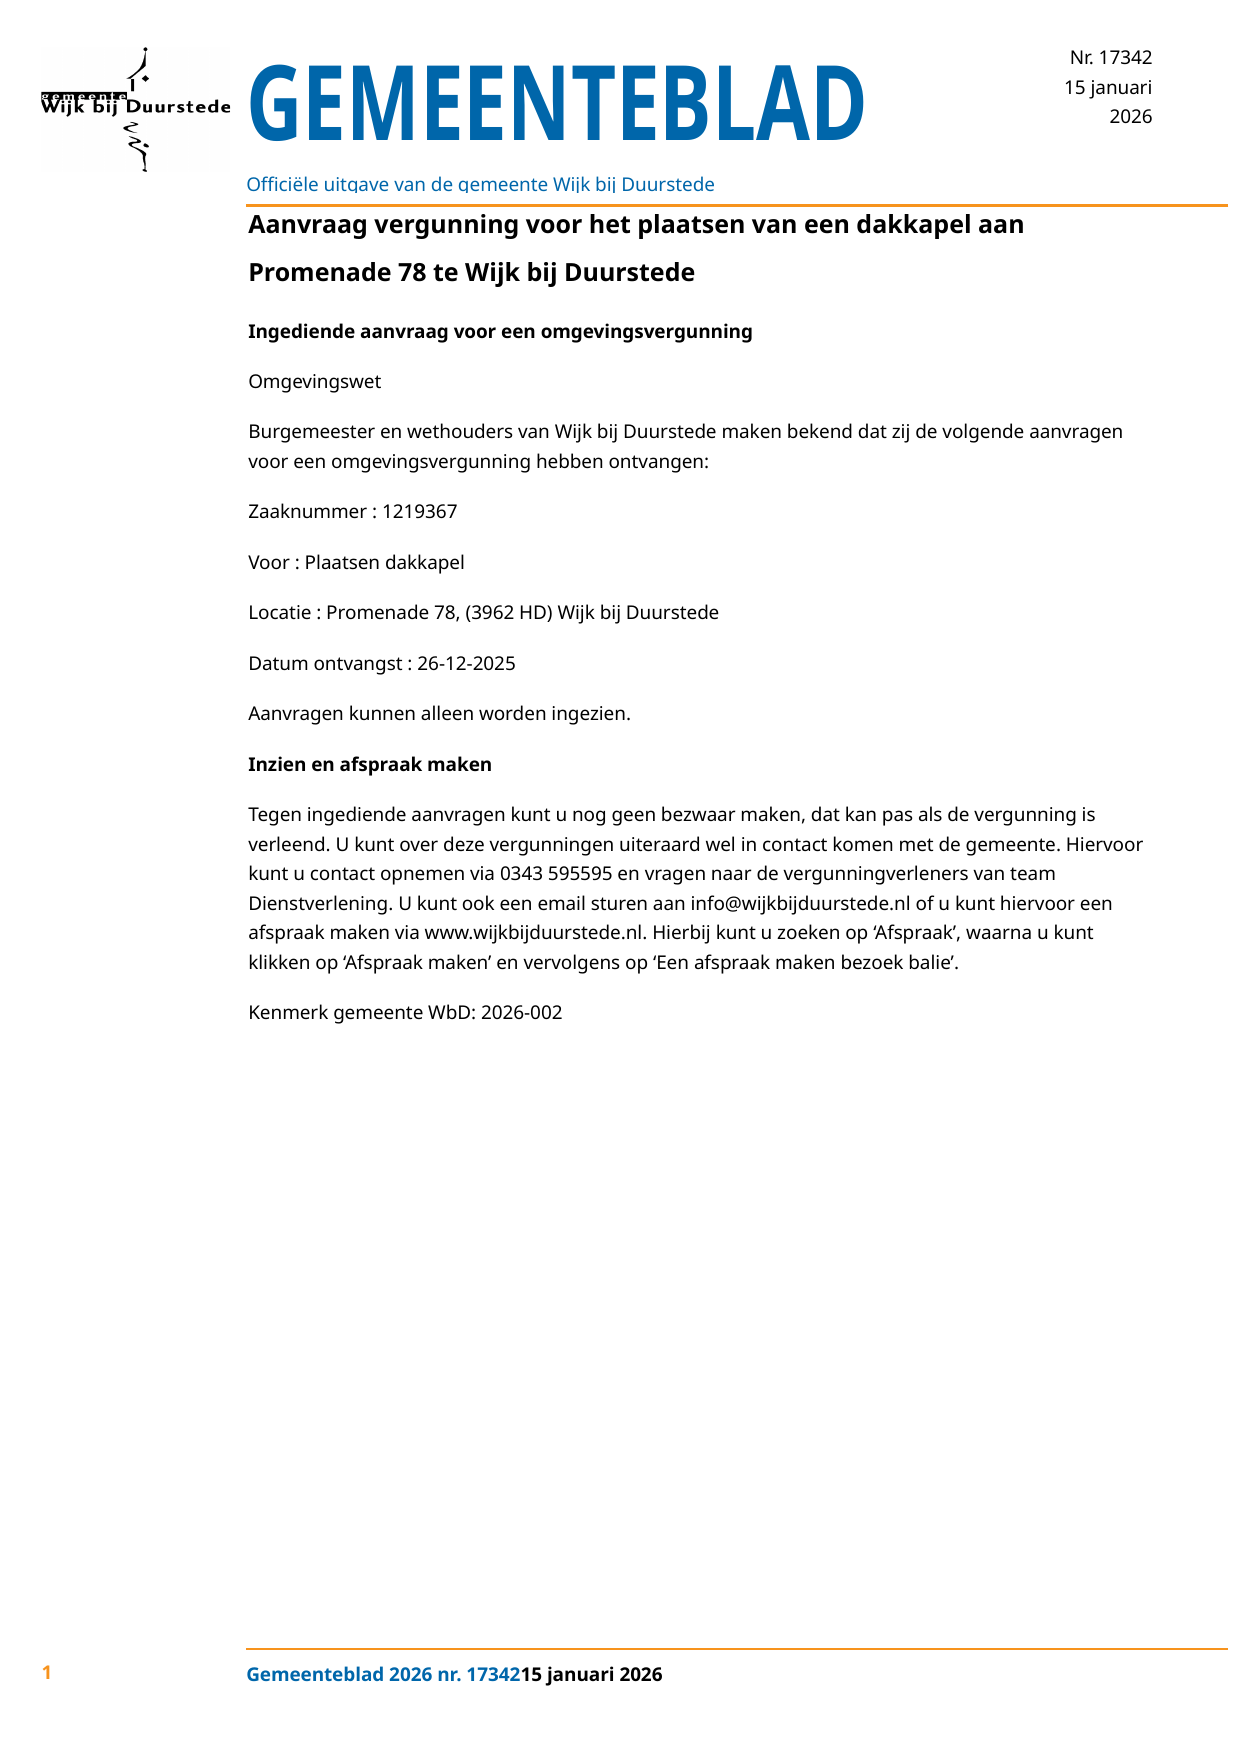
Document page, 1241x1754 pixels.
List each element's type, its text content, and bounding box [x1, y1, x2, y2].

text Aanvragen kunnen alleen worden ingezien. [248, 700, 1152, 726]
text Inzien en afspraak maken [248, 751, 1152, 777]
text Ingediende aanvraag voor een omgevingsvergunning [248, 318, 1152, 344]
text Omgevingswet [248, 368, 1152, 394]
text Zaaknummer : 1219367 [248, 499, 1152, 524]
picture [41, 47, 231, 172]
text Datum ontvangst : 26-12-2025 [248, 650, 1152, 676]
text Aanvraag vergunning voor het plaatsen van een dakkapel aan Promenade 78 te Wijk bij Duurstede [248, 207, 1152, 288]
text Locatie : Promenade 78, (3962 HD) Wijk bij Duurstede [248, 599, 1152, 625]
text Tegen ingediende aanvragen kunt u nog geen bezwaar maken, dat kan pas als de vergunning is verleend. U kunt over deze vergunningen uiteraard wel in contact komen met de gemeente. Hiervoor kunt u contact opnemen via 0343 595595 en vragen naar de vergunningverleners van team Dienstverlening. U kunt ook een email sturen aan info@wijkbijduurstede.nl of u kunt hiervoor een afspraak maken via www.wijkbijduurstede.nl. Hierbij kunt u zoeken op ‘Afspraak’, waarna u kunt klikken op ‘Afspraak maken’ en vervolgens op ‘Een afspraak maken bezoek balie’. [248, 801, 1152, 975]
text Kenmerk gemeente WbD: 2026-002 [248, 999, 1152, 1025]
text Burgemeester en wethouders van Wijk bij Duurstede maken bekend dat zij de volgende aanvragen voor een omgevingsvergunning hebben ontvangen: [248, 419, 1152, 474]
text Voor : Plaatsen dakkapel [248, 549, 1152, 575]
